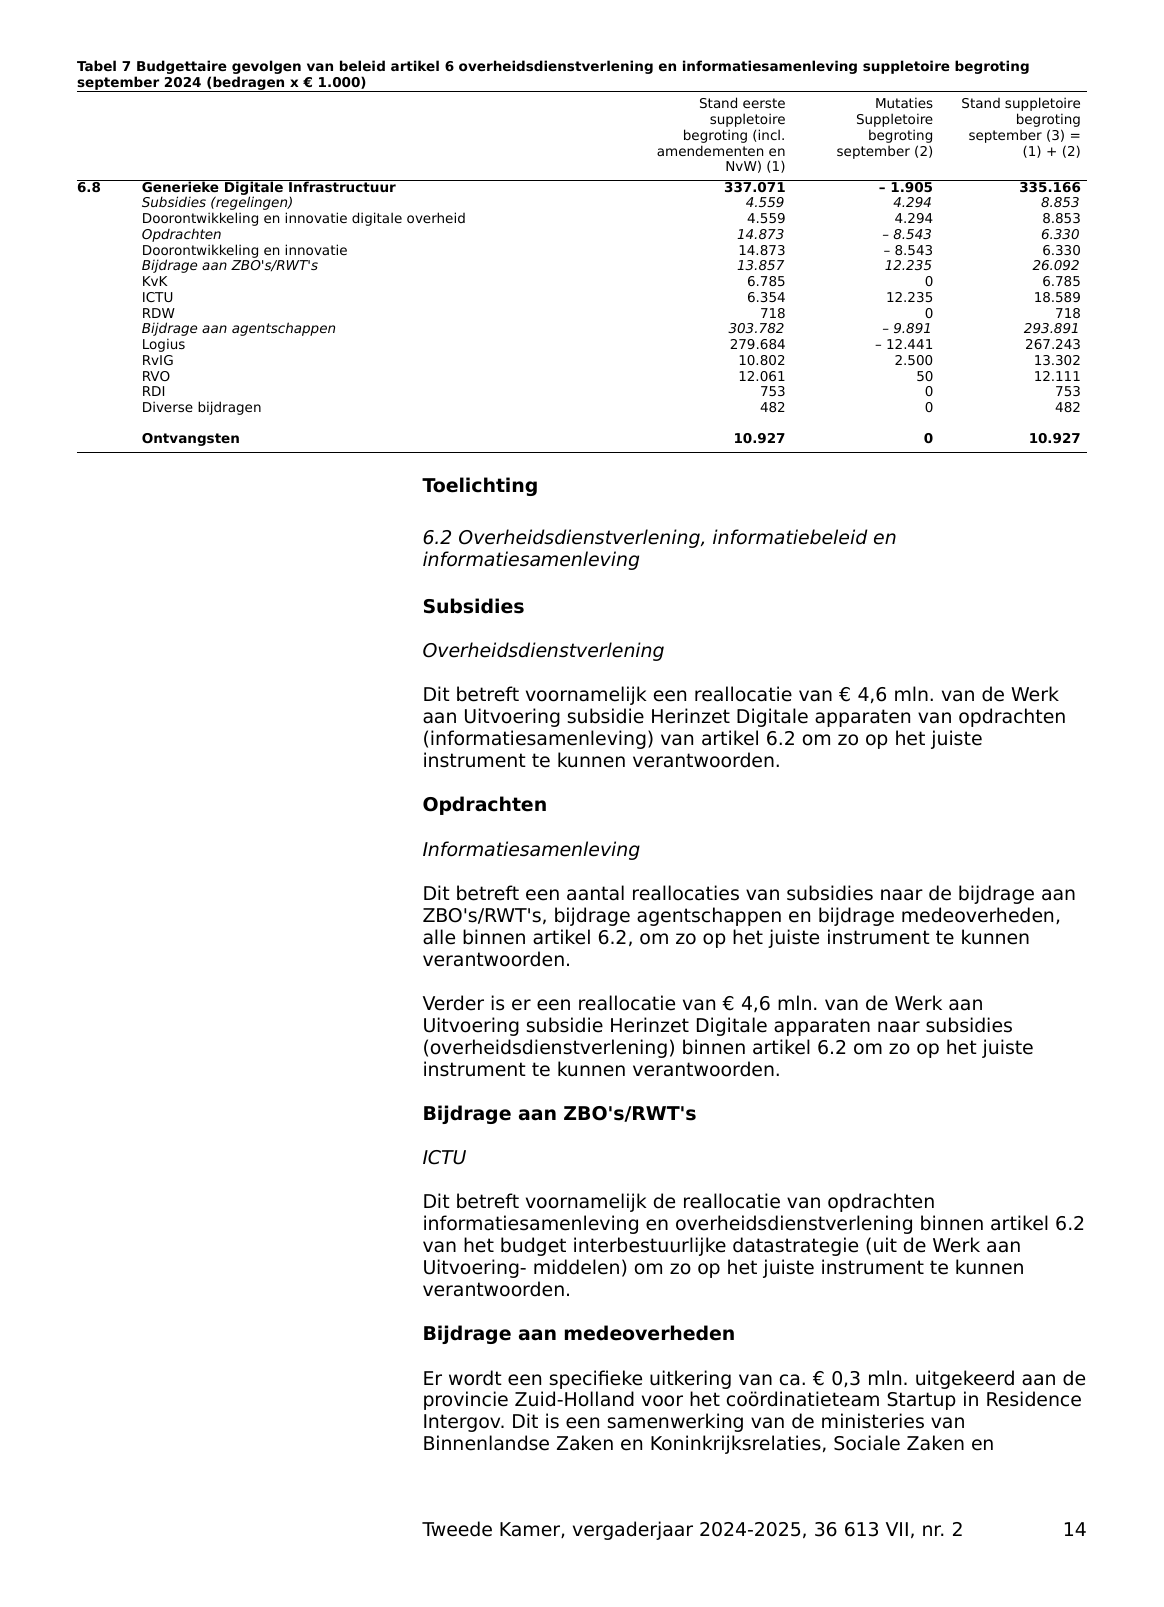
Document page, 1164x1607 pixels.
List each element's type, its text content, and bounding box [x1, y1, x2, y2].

table_cell 293.891 [939, 321, 1087, 337]
table_cell 8.853 [939, 195, 1087, 211]
subtitle 6.2 Overheidsdienstverlening, informatiebeleid en informatiesamenleving [422, 527, 1087, 571]
table_cell [77, 384, 136, 400]
table_cell Stand suppletoire begroting september (3) = (1) + (2) [939, 92, 1087, 179]
table_cell Mutaties Suppletoire begroting september (2) [791, 92, 939, 179]
table_cell 482 [644, 400, 791, 416]
table_cell Subsidies (regelingen) [136, 195, 644, 211]
table_cell RvIG [136, 353, 644, 368]
table_cell – 9.891 [791, 321, 939, 337]
table_cell [77, 211, 136, 227]
table_cell [77, 227, 136, 242]
table_cell [77, 431, 136, 452]
table_cell [77, 321, 136, 337]
table_cell 753 [644, 384, 791, 400]
text Dit betreft voornamelijk een reallocatie van € 4,6 mln. van de Werk aan Uitvoering subsidie Herinzet Digitale apparaten van opdrachten (informatiesamenleving) van artikel 6.2 om zo op het juiste instrument te kunnen verantwoorden. [422, 684, 1087, 772]
table_cell [77, 353, 136, 368]
table_cell [77, 305, 136, 321]
table_cell 10.802 [644, 353, 791, 368]
table_cell Ontvangsten [136, 431, 644, 452]
text Dit betreft een aantal reallocaties van subsidies naar de bijdrage aan ZBO's/RWT's, bijdrage agentschappen en bijdrage medeoverheden, alle binnen artikel 6.2, om zo op het juiste instrument te kunnen verantwoorden. [422, 883, 1087, 971]
table_cell [77, 337, 136, 353]
table_cell 8.853 [939, 211, 1087, 227]
table_cell [77, 368, 136, 384]
text Dit betreft voornamelijk de reallocatie van opdrachten informatiesamenleving en overheidsdienstverlening binnen artikel 6.2 van het budget interbestuurlijke datastrategie (uit de Werk aan Uitvoering- middelen) om zo op het juiste instrument te kunnen verantwoorden. [422, 1191, 1087, 1301]
table_cell 14.873 [644, 243, 791, 258]
table_cell 335.166 [939, 181, 1087, 195]
table_cell 0 [791, 305, 939, 321]
table_cell 50 [791, 368, 939, 384]
table_cell 753 [939, 384, 1087, 400]
table_cell Diverse bijdragen [136, 400, 644, 416]
table_cell 10.927 [939, 431, 1087, 452]
subtitle Subsidies [422, 596, 1087, 618]
table_cell 303.782 [644, 321, 791, 337]
table_cell 4.294 [791, 195, 939, 211]
table_cell 14.873 [644, 227, 791, 242]
table_cell 4.559 [644, 211, 791, 227]
table_cell [77, 92, 136, 179]
table_cell [77, 195, 136, 211]
table_cell 6.330 [939, 227, 1087, 242]
table_cell Bijdrage aan ZBO's/RWT's [136, 258, 644, 274]
table_cell 482 [939, 400, 1087, 416]
table_cell Bijdrage aan agentschappen [136, 321, 644, 337]
table_cell [77, 243, 136, 258]
table_cell 0 [791, 431, 939, 452]
table_cell – 8.543 [791, 243, 939, 258]
subtitle Toelichting [422, 475, 1087, 497]
table_cell 4.294 [791, 211, 939, 227]
table_cell 6.354 [644, 290, 791, 305]
table_cell 12.235 [791, 258, 939, 274]
table_cell 13.857 [644, 258, 791, 274]
table_cell Stand eerste suppletoire begroting (incl. amendementen en NvW) (1) [644, 92, 791, 179]
table_cell 6.330 [939, 243, 1087, 258]
table_cell 26.092 [939, 258, 1087, 274]
table_cell 12.235 [791, 290, 939, 305]
table_cell 0 [791, 400, 939, 416]
text Er wordt een specifieke uitkering van ca. € 0,3 mln. uitgekeerd aan de provincie Zuid-Holland voor het coördinatieteam Startup in Residence Intergov. Dit is een samenwerking van de ministeries van Binnenlandse Zaken en Koninkrijksrelaties, Sociale Zaken en [422, 1367, 1087, 1455]
table_cell [939, 416, 1087, 431]
table_cell 6.8 [77, 181, 136, 195]
subtitle Informatiesamenleving [422, 838, 1087, 860]
subtitle ICTU [422, 1147, 1087, 1169]
table_cell 12.111 [939, 368, 1087, 384]
table_cell [136, 92, 644, 179]
table_cell Doorontwikkeling en innovatie [136, 243, 644, 258]
table_cell 2.500 [791, 353, 939, 368]
table_cell – 12.441 [791, 337, 939, 353]
table_cell [77, 400, 136, 416]
table_cell 718 [939, 305, 1087, 321]
table_cell RDI [136, 384, 644, 400]
table_cell Logius [136, 337, 644, 353]
table_cell Generieke Digitale Infrastructuur [136, 181, 644, 195]
table_cell [77, 290, 136, 305]
table_cell RDW [136, 305, 644, 321]
table_cell 4.559 [644, 195, 791, 211]
table_cell 12.061 [644, 368, 791, 384]
table_cell [77, 258, 136, 274]
subtitle Bijdrage aan ZBO's/RWT's [422, 1103, 1087, 1125]
table_cell [77, 416, 136, 431]
table_cell [136, 416, 644, 431]
table_cell [644, 416, 791, 431]
table_cell – 8.543 [791, 227, 939, 242]
table_cell 6.785 [644, 274, 791, 290]
table_cell 18.589 [939, 290, 1087, 305]
table_cell RVO [136, 368, 644, 384]
table_cell 0 [791, 274, 939, 290]
table_cell KvK [136, 274, 644, 290]
subtitle Overheidsdienstverlening [422, 640, 1087, 662]
table_cell ICTU [136, 290, 644, 305]
subtitle Bijdrage aan medeoverheden [422, 1323, 1087, 1345]
table_cell 337.071 [644, 181, 791, 195]
table_cell Doorontwikkeling en innovatie digitale overheid [136, 211, 644, 227]
table_cell 267.243 [939, 337, 1087, 353]
table_cell 10.927 [644, 431, 791, 452]
table_cell 13.302 [939, 353, 1087, 368]
table_cell 718 [644, 305, 791, 321]
text Verder is er een reallocatie van € 4,6 mln. van de Werk aan Uitvoering subsidie Herinzet Digitale apparaten naar subsidies (overheidsdienstverlening) binnen artikel 6.2 om zo op het juiste instrument te kunnen verantwoorden. [422, 993, 1087, 1081]
table_cell 0 [791, 384, 939, 400]
table_cell 6.785 [939, 274, 1087, 290]
table_cell – 1.905 [791, 181, 939, 195]
subtitle Opdrachten [422, 794, 1087, 816]
table_cell Opdrachten [136, 227, 644, 242]
table_header Tabel 7 Budgettaire gevolgen van beleid artikel 6 overheidsdienstverlening en informatiesamenleving suppletoire begroting september 2024 (bedragen x € 1.000) [77, 59, 1087, 91]
table_cell 279.684 [644, 337, 791, 353]
table_cell [791, 416, 939, 431]
table_cell [77, 274, 136, 290]
